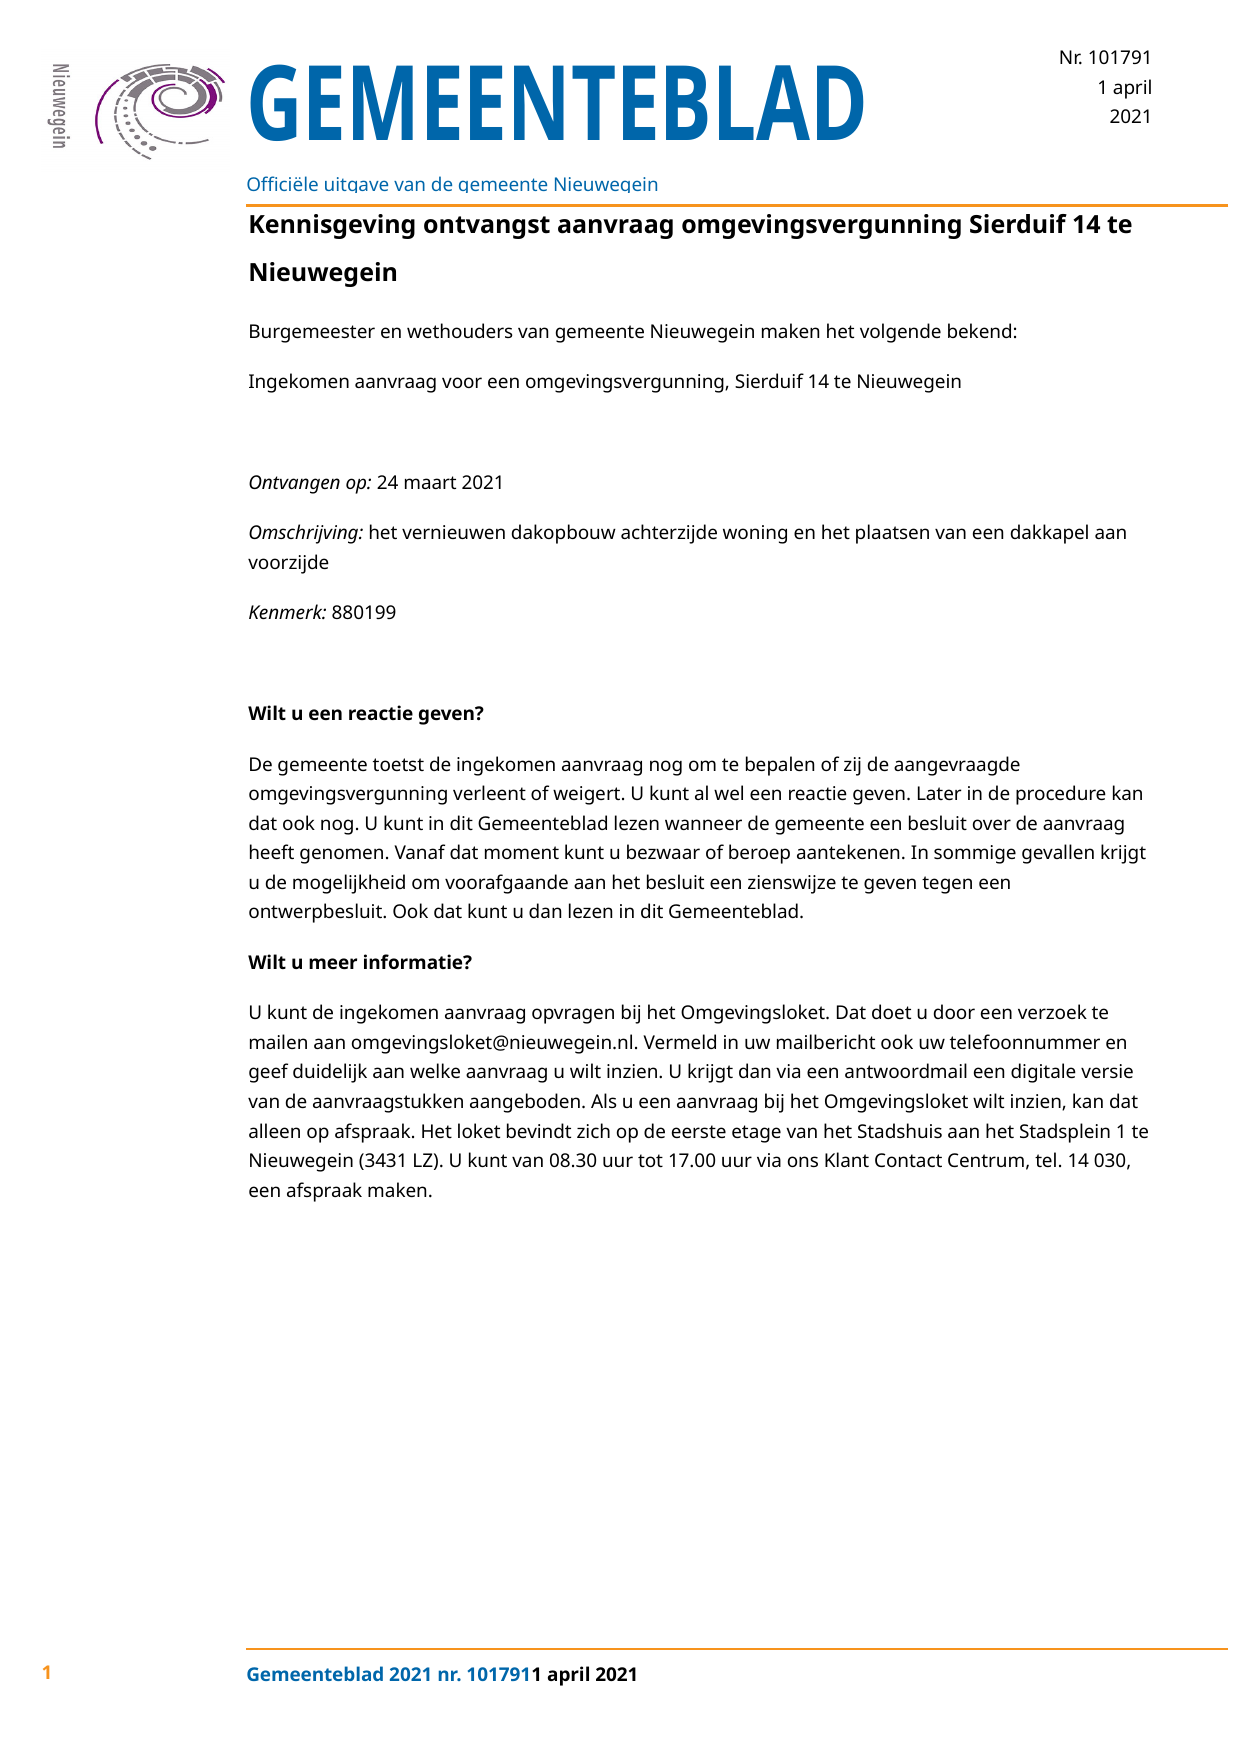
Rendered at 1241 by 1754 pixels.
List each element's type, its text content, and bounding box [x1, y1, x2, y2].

text Kenmerk: 880199 [248, 599, 1152, 625]
text Ingekomen aanvraag voor een omgevingsvergunning, Sierduif 14 te Nieuwegein [248, 368, 1152, 394]
text U kunt de ingekomen aanvraag opvragen bij het Omgevingsloket. Dat doet u door een verzoek te mailen aan omgevingsloket@nieuwegein.nl. Vermeld in uw mailbericht ook uw telefoonnummer en geef duidelijk aan welke aanvraag u wilt inzien. U krijgt dan via een antwoordmail een digitale versie van de aanvraagstukken aangeboden. Als u een aanvraag bij het Omgevingsloket wilt inzien, kan dat alleen op afspraak. Het loket bevindt zich op de eerste etage van het Stadshuis aan het Stadsplein 1 te Nieuwegein (3431 LZ). U kunt van 08.30 uur tot 17.00 uur via ons Klant Contact Centrum, tel. 14 030, een afspraak maken. [248, 999, 1152, 1203]
text Wilt u een reactie geven? [248, 700, 1152, 726]
picture [41, 47, 231, 172]
text Wilt u meer informatie? [248, 949, 1152, 975]
text Burgemeester en wethouders van gemeente Nieuwegein maken het volgende bekend: [248, 318, 1152, 344]
text De gemeente toetst de ingekomen aanvraag nog om te bepalen of zij de aangevraagde omgevingsvergunning verleent of weigert. U kunt al wel een reactie geven. Later in de procedure kan dat ook nog. U kunt in dit Gemeenteblad lezen wanneer de gemeente een besluit over de aanvraag heeft genomen. Vanaf dat moment kunt u bezwaar of beroep aantekenen. In sommige gevallen krijgt u de mogelijkheid om voorafgaande aan het besluit een zienswijze te geven tegen een ontwerpbesluit. Ook dat kunt u dan lezen in dit Gemeenteblad. [248, 751, 1152, 924]
text Omschrijving: het vernieuwen dakopbouw achterzijde woning en het plaatsen van een dakkapel aan voorzijde [248, 519, 1152, 575]
text Kennisgeving ontvangst aanvraag omgevingsvergunning Sierduif 14 te Nieuwegein [248, 207, 1152, 288]
text Ontvangen op: 24 maart 2021 [248, 469, 1152, 495]
